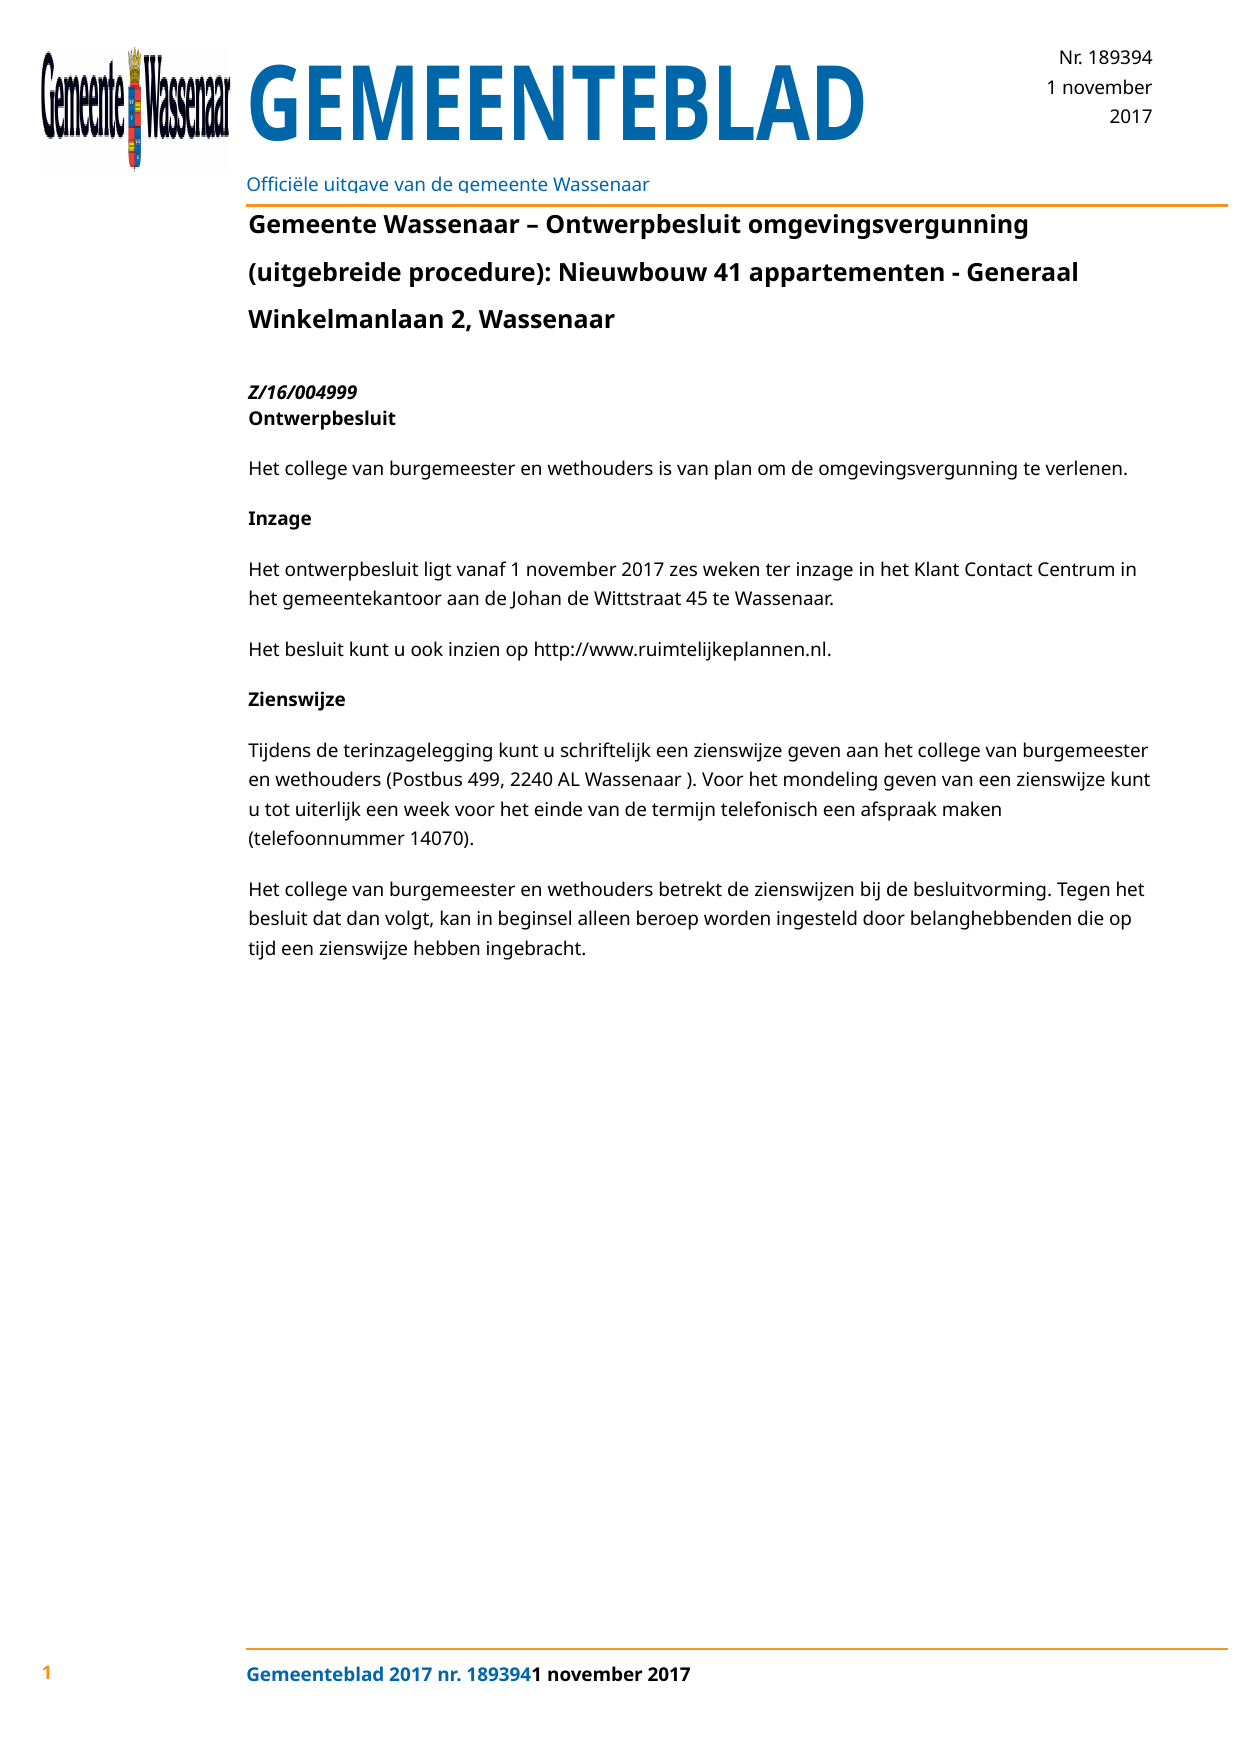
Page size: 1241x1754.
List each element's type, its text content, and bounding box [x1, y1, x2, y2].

text Zienswijze [248, 686, 1152, 712]
text Tijdens de terinzagelegging kunt u schriftelijk een zienswijze geven aan het college van burgemeester en wethouders (Postbus 499, 2240 AL Wassenaar ). Voor het mondeling geven van een zienswijze kunt u tot uiterlijk een week voor het einde van de termijn telefonisch een afspraak maken (telefoonnummer 14070). [248, 737, 1152, 851]
text Het college van burgemeester en wethouders is van plan om de omgevingsvergunning te verlenen. [248, 455, 1152, 481]
text Het ontwerpbesluit ligt vanaf 1 november 2017 zes weken ter inzage in het Klant Contact Centrum in het gemeentekantoor aan de Johan de Wittstraat 45 te Wassenaar. [248, 556, 1152, 611]
text Gemeente Wassenaar – Ontwerpbesluit omgevingsvergunning (uitgebreide procedure): Nieuwbouw 41 appartementen - Generaal Winkelmanlaan 2, Wassenaar [248, 207, 1152, 336]
text Ontwerpbesluit [248, 405, 1152, 431]
text Het besluit kunt u ook inzien op http://www.ruimtelijkeplannen.nl. [248, 636, 1152, 662]
picture [41, 47, 231, 172]
text Inzage [248, 506, 1152, 531]
text Het college van burgemeester en wethouders betrekt de zienswijzen bij de besluitvorming. Tegen het besluit dat dan volgt, kan in beginsel alleen beroep worden ingesteld door belanghebbenden die op tijd een zienswijze hebben ingebracht. [248, 876, 1152, 961]
text Z/16/004999 [248, 379, 1152, 405]
